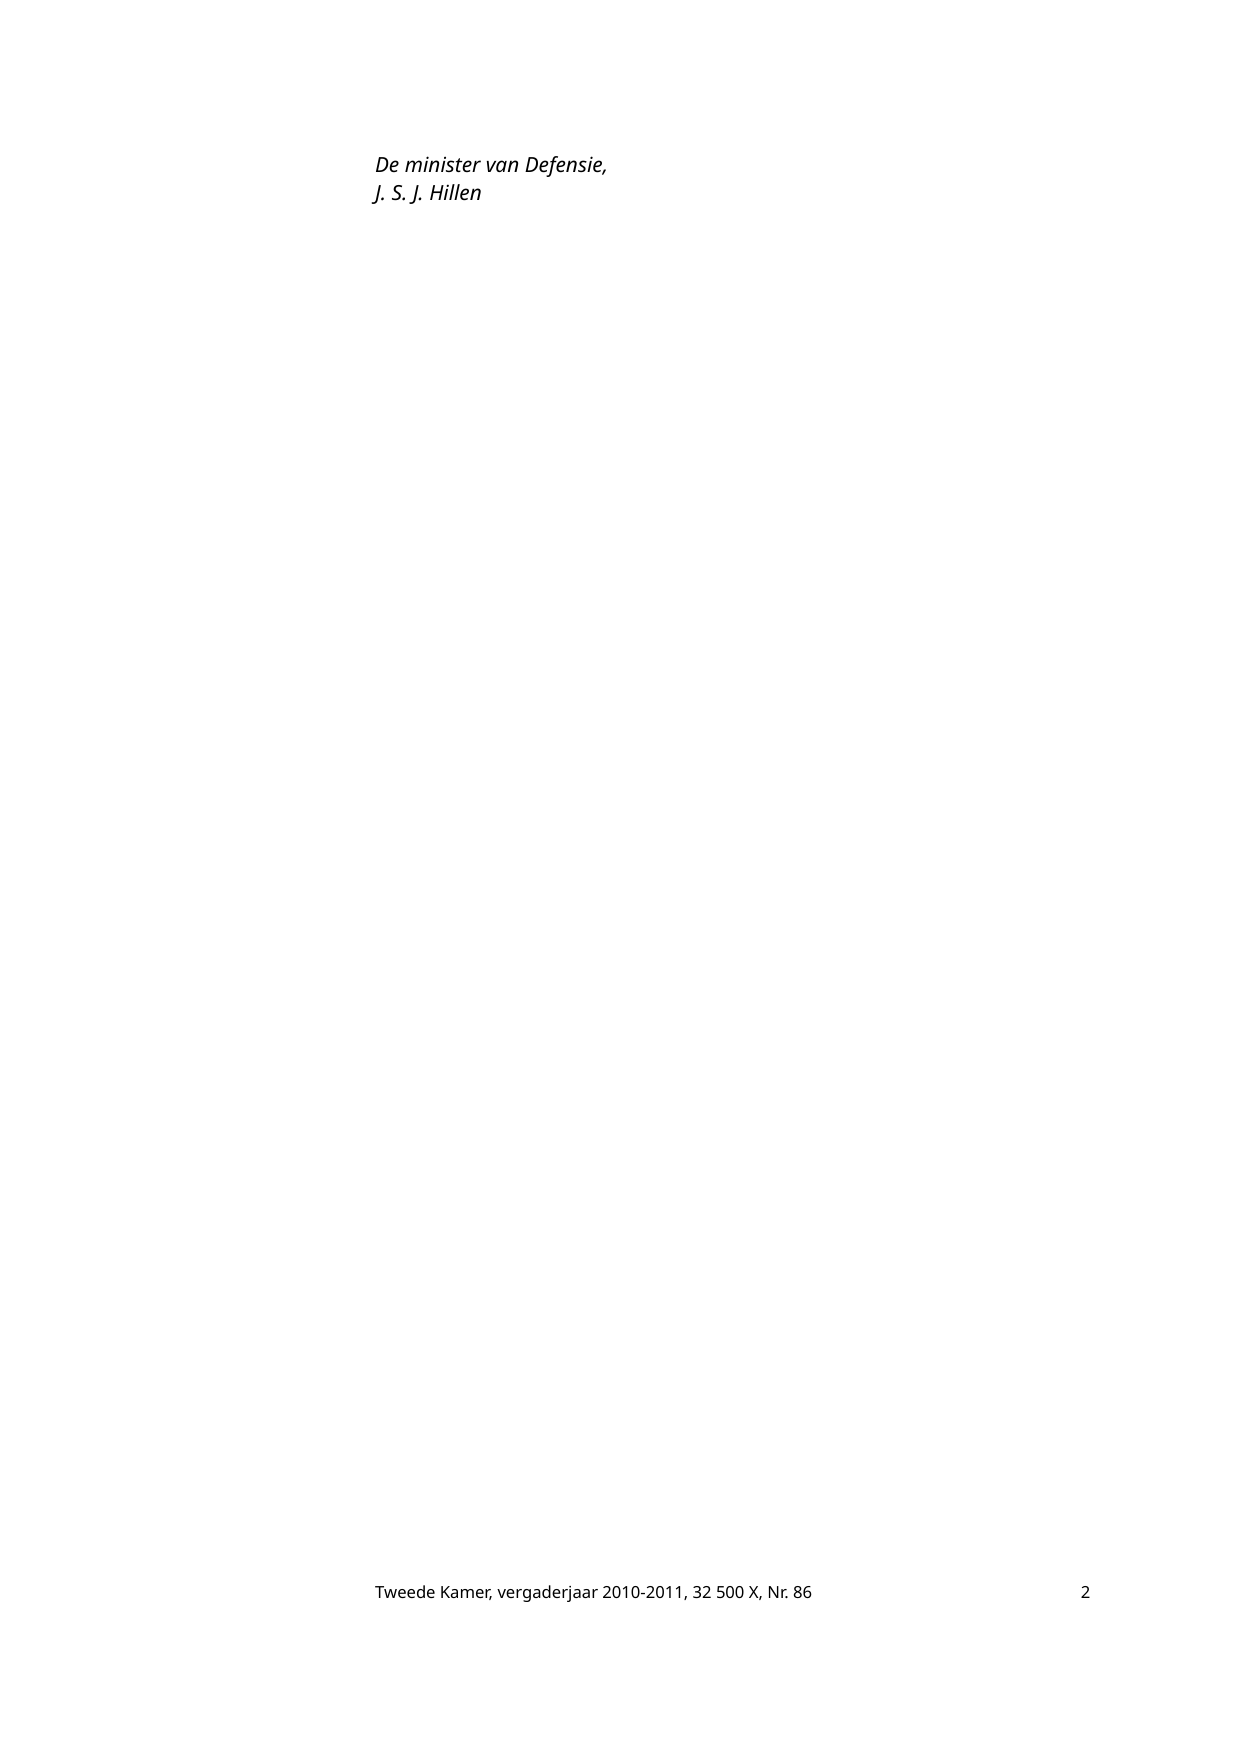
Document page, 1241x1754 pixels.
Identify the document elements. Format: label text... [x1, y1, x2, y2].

text De minister van Defensie, [375, 150, 1090, 178]
text J. S. J. Hillen [375, 178, 1090, 207]
